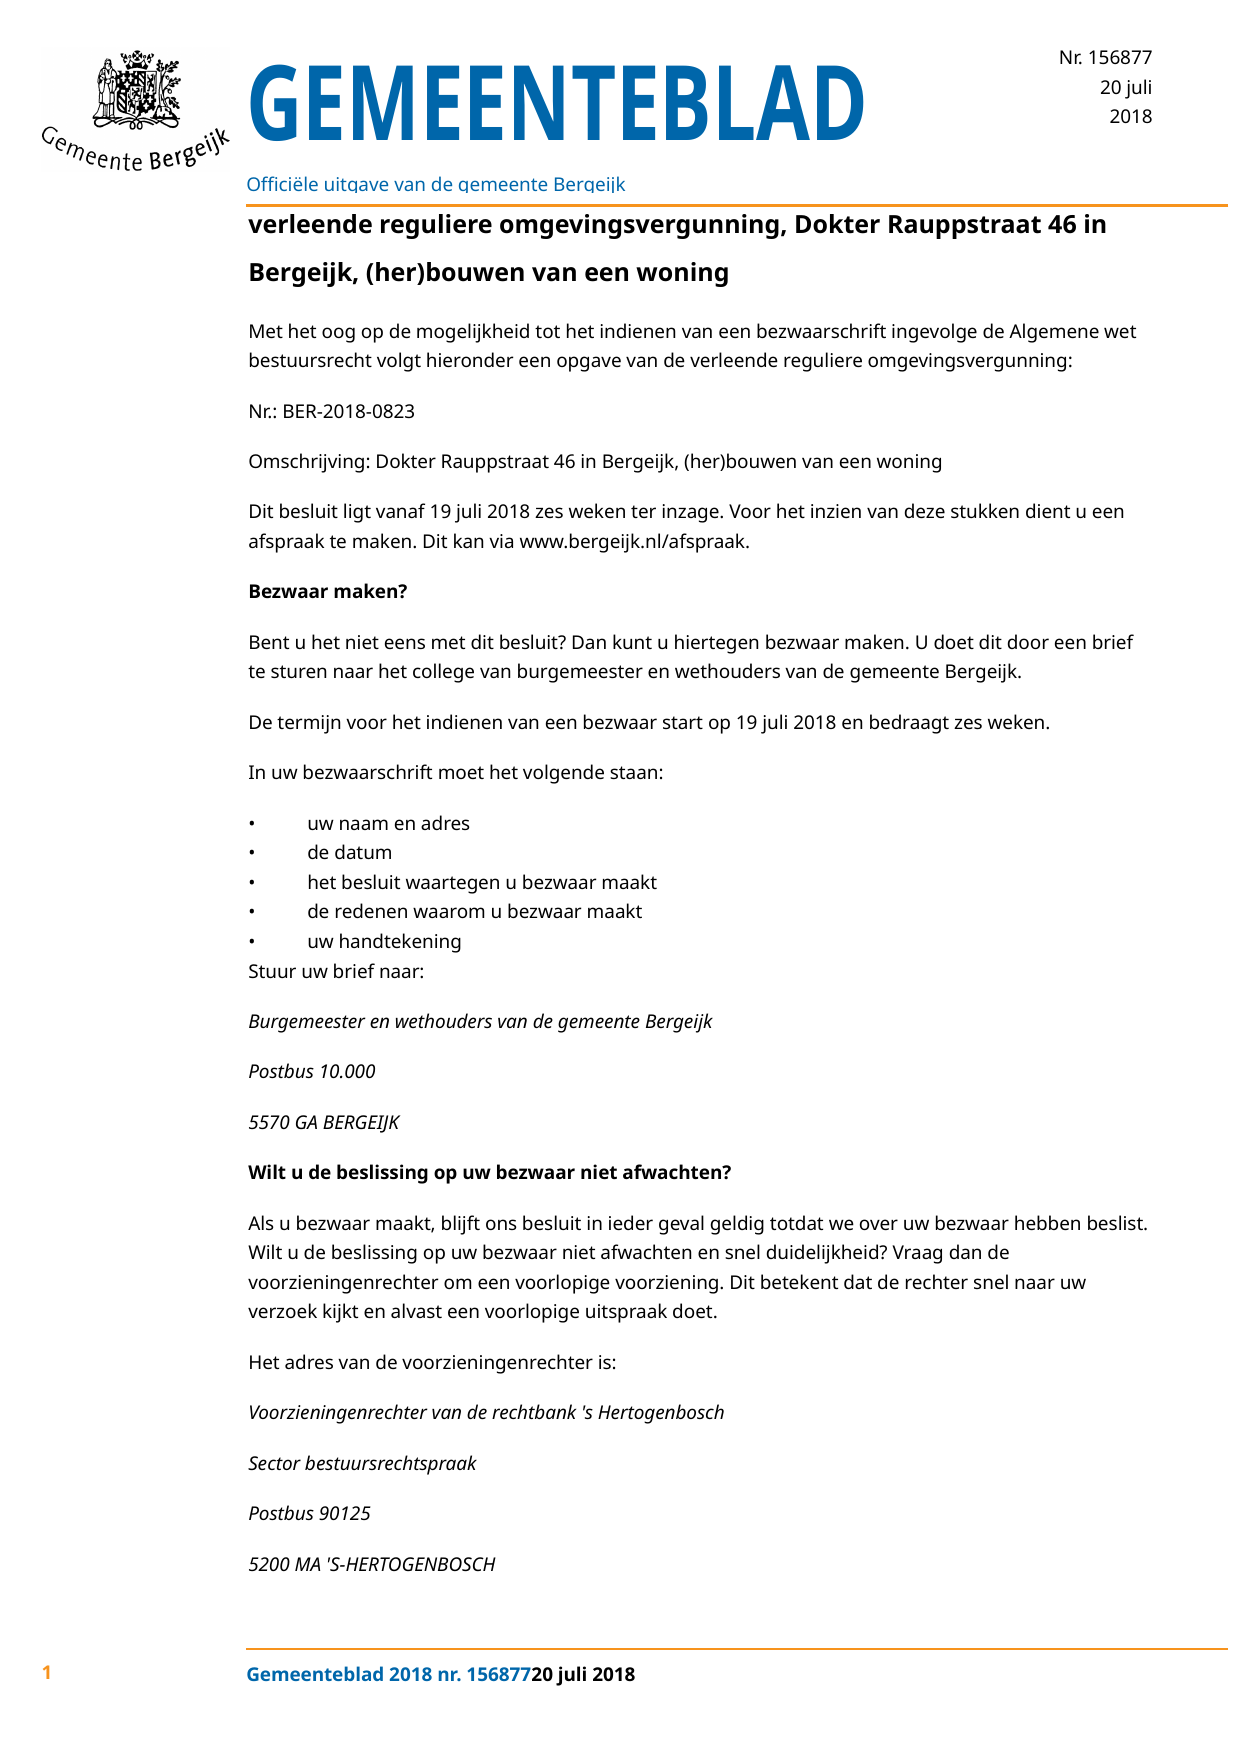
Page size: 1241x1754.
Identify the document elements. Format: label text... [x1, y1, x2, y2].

text Sector bestuursrechtspraak [248, 1450, 1152, 1476]
text Als u bezwaar maakt, blijft ons besluit in ieder geval geldig totdat we over uw bezwaar hebben beslist. Wilt u de beslissing op uw bezwaar niet afwachten en snel duidelijkheid? Vraag dan de voorzieningenrechter om een voorlopige voorziening. Dit betekent dat de rechter snel naar uw verzoek kijkt en alvast een voorlopige uitspraak doet. [248, 1210, 1152, 1324]
list de redenen waarom u bezwaar maakt [248, 899, 1152, 924]
list uw handtekening [248, 928, 1152, 954]
text In uw bezwaarschrift moet het volgende staan: [248, 759, 1152, 785]
text Stuur uw brief naar: [248, 958, 1152, 984]
text Het adres van de voorzieningenrechter is: [248, 1349, 1152, 1375]
text verleende reguliere omgevingsvergunning, Dokter Rauppstraat 46 in Bergeijk, (her)bouwen van een woning [248, 207, 1152, 288]
text Nr.: BER-2018-0823 [248, 398, 1152, 424]
text Met het oog op de mogelijkheid tot het indienen van een bezwaarschrift ingevolge de Algemene wet bestuursrecht volgt hieronder een opgave van de verleende reguliere omgevingsvergunning: [248, 318, 1152, 373]
text Wilt u de beslissing op uw bezwaar niet afwachten? [248, 1159, 1152, 1185]
text De termijn voor het indienen van een bezwaar start op 19 juli 2018 en bedraagt zes weken. [248, 709, 1152, 735]
list de datum [248, 839, 1152, 865]
text Voorzieningenrechter van de rechtbank 's Hertogenbosch [248, 1399, 1152, 1425]
text Postbus 10.000 [248, 1059, 1152, 1084]
text Omschrijving: Dokter Rauppstraat 46 in Bergeijk, (her)bouwen van een woning [248, 448, 1152, 474]
text Burgemeester en wethouders van de gemeente Bergeijk [248, 1008, 1152, 1034]
picture [41, 47, 231, 172]
text 5200 MA 'S-HERTOGENBOSCH [248, 1551, 1152, 1577]
text Postbus 90125 [248, 1500, 1152, 1526]
text 5570 GA BERGEIJK [248, 1109, 1152, 1135]
list het besluit waartegen u bezwaar maakt [248, 869, 1152, 895]
text Dit besluit ligt vanaf 19 juli 2018 zes weken ter inzage. Voor het inzien van deze stukken dient u een afspraak te maken. Dit kan via www.bergeijk.nl/afspraak. [248, 499, 1152, 554]
text Bezwaar maken? [248, 579, 1152, 604]
list uw naam en adres [248, 810, 1152, 836]
text Bent u het niet eens met dit besluit? Dan kunt u hiertegen bezwaar maken. U doet dit door een brief te sturen naar het college van burgemeester en wethouders van de gemeente Bergeijk. [248, 629, 1152, 684]
